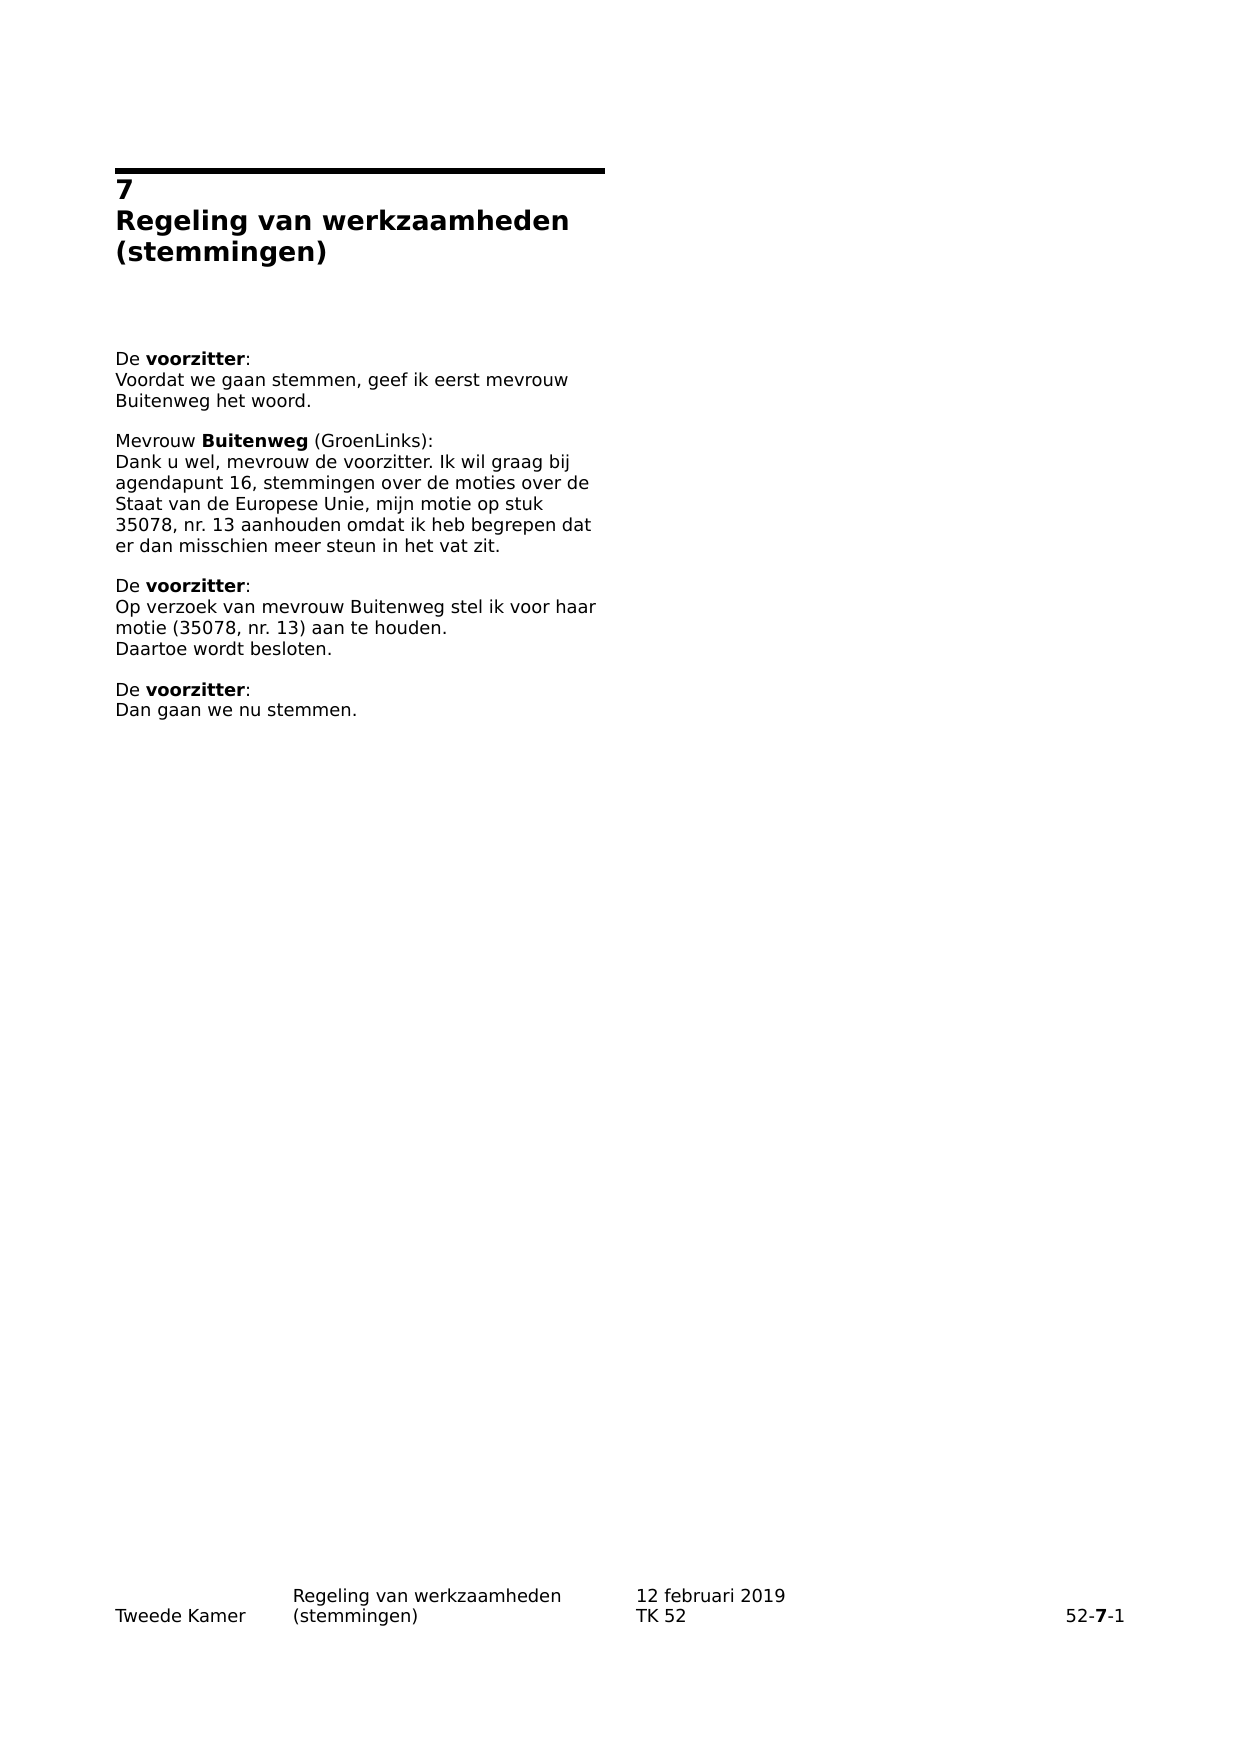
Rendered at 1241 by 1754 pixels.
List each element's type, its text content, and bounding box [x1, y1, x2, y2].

text Daartoe wordt besloten. [115, 638, 605, 659]
text Voordat we gaan stemmen, geef ik eerst mevrouw Buitenweg het woord. [115, 369, 605, 411]
text De voorzitter: [115, 679, 605, 700]
text Mevrouw Buitenweg (GroenLinks): [115, 431, 605, 452]
text Dan gaan we nu stemmen. [115, 700, 605, 721]
title 7 Regeling van werkzaamheden (stemmingen) [115, 174, 605, 268]
text Op verzoek van mevrouw Buitenweg stel ik voor haar motie (35078, nr. 13) aan te houden. [115, 597, 605, 638]
text Dank u wel, mevrouw de voorzitter. Ik wil graag bij agendapunt 16, stemmingen over de moties over de Staat van de Europese Unie, mijn motie op stuk 35078, nr. 13 aanhouden omdat ik heb begrepen dat er dan misschien meer steun in het vat zit. [115, 452, 605, 556]
text De voorzitter: [115, 349, 605, 369]
text De voorzitter: [115, 576, 605, 597]
